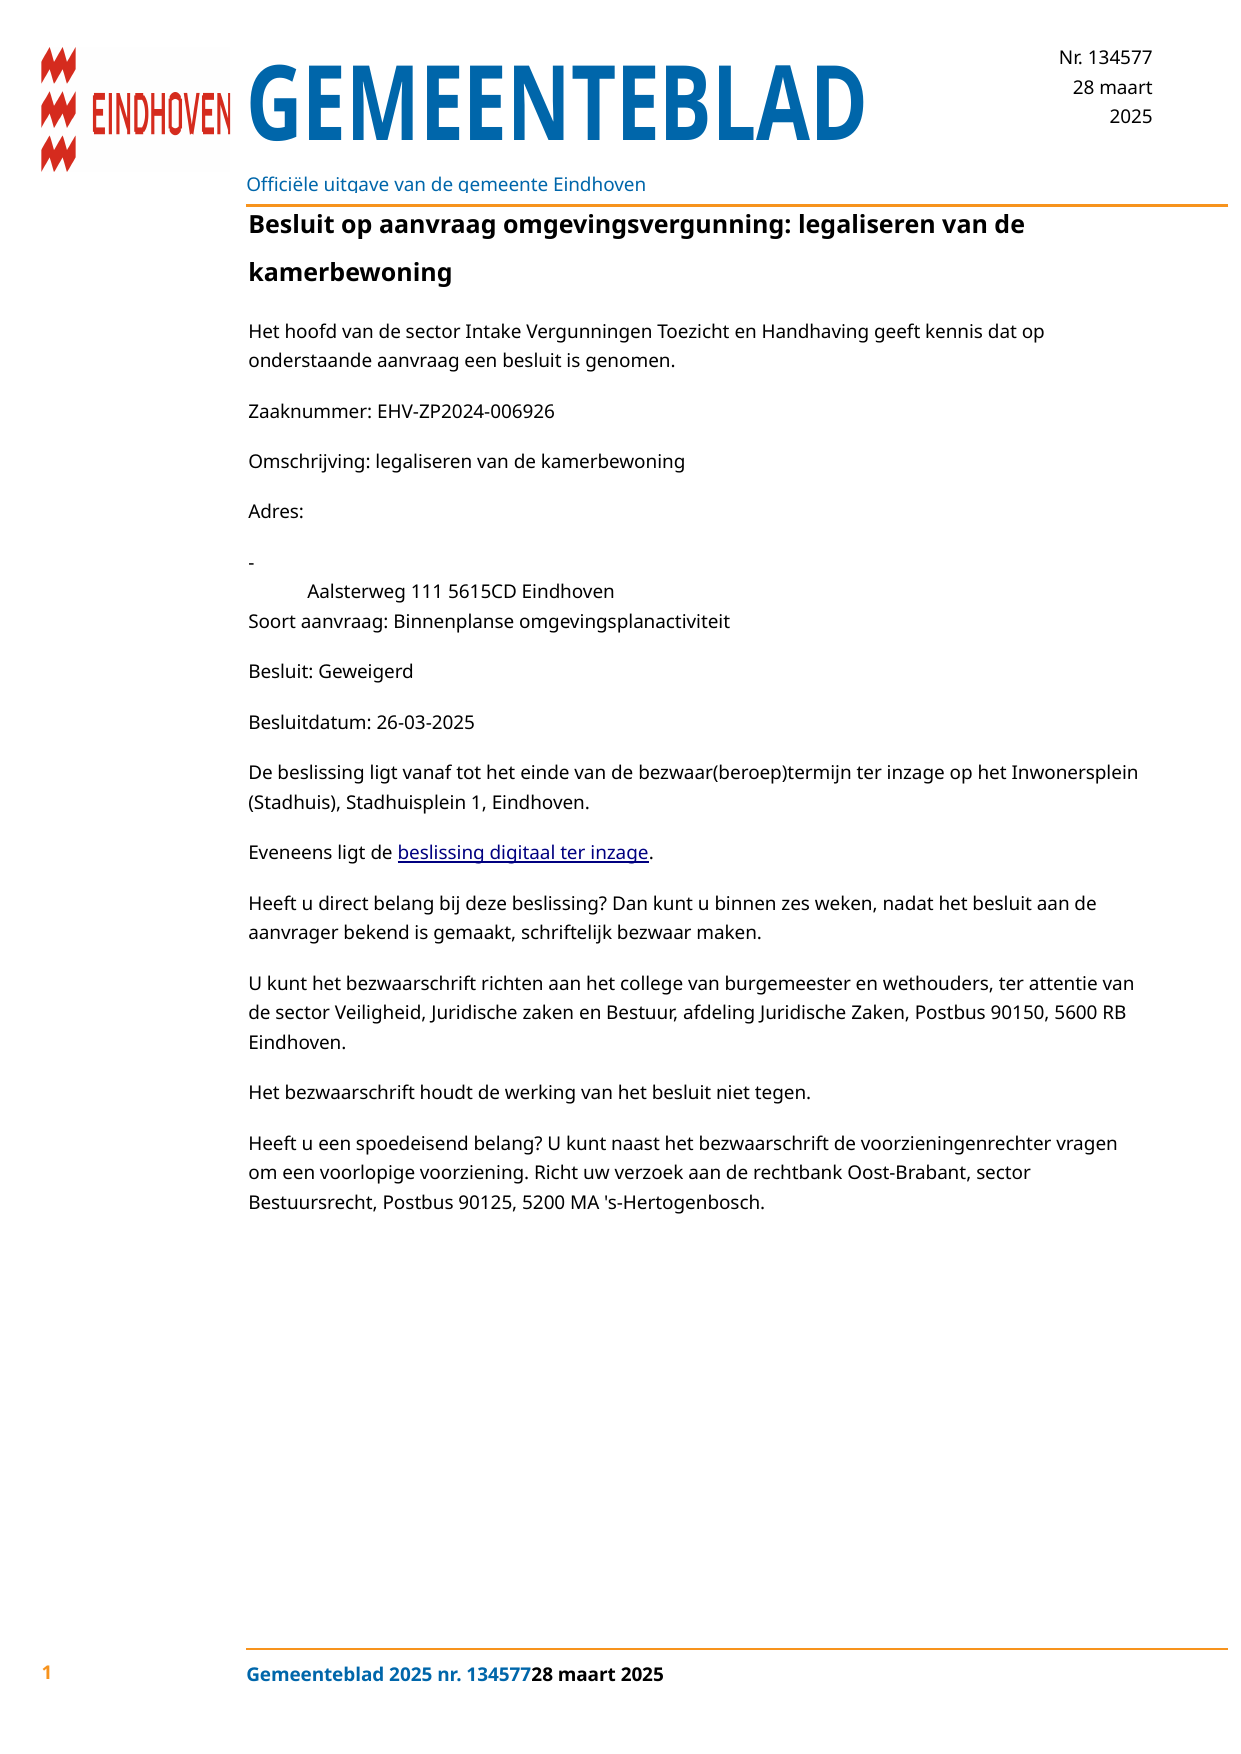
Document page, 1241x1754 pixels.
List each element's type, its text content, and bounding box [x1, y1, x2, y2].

text U kunt het bezwaarschrift richten aan het college van burgemeester en wethouders, ter attentie van de sector Veiligheid, Juridische zaken en Bestuur, afdeling Juridische Zaken, Postbus 90150, 5600 RB Eindhoven. [248, 970, 1152, 1055]
text Zaaknummer: EHV-ZP2024-006926 [248, 398, 1152, 424]
text Omschrijving: legaliseren van de kamerbewoning [248, 448, 1152, 474]
text Heeft u direct belang bij deze beslissing? Dan kunt u binnen zes weken, nadat het besluit aan de aanvrager bekend is gemaakt, schriftelijk bezwaar maken. [248, 890, 1152, 945]
text Besluit op aanvraag omgevingsvergunning: legaliseren van de kamerbewoning [248, 207, 1152, 288]
text Besluit: Geweigerd [248, 659, 1152, 684]
text Heeft u een spoedeisend belang? U kunt naast het bezwaarschrift de voorzieningenrechter vragen om een voorlopige voorziening. Richt uw verzoek aan de rechtbank Oost-Brabant, sector Bestuursrecht, Postbus 90125, 5200 MA 's-Hertogenbosch. [248, 1130, 1152, 1215]
text Het bezwaarschrift houdt de werking van het besluit niet tegen. [248, 1079, 1152, 1105]
text De beslissing ligt vanaf tot het einde van de bezwaar(beroep)termijn ter inzage op het Inwonersplein (Stadhuis), Stadhuisplein 1, Eindhoven. [248, 759, 1152, 815]
text Het hoofd van de sector Intake Vergunningen Toezicht en Handhaving geeft kennis dat op onderstaande aanvraag een besluit is genomen. [248, 318, 1152, 373]
list Aalsterweg 111 5615CD Eindhoven [248, 579, 1152, 604]
text Adres: [248, 499, 1152, 524]
picture [41, 47, 231, 172]
text Soort aanvraag: Binnenplanse omgevingsplanactiviteit [248, 608, 1152, 634]
text Besluitdatum: 26-03-2025 [248, 709, 1152, 735]
text Eveneens ligt de beslissing digitaal ter inzage. [248, 839, 1152, 865]
